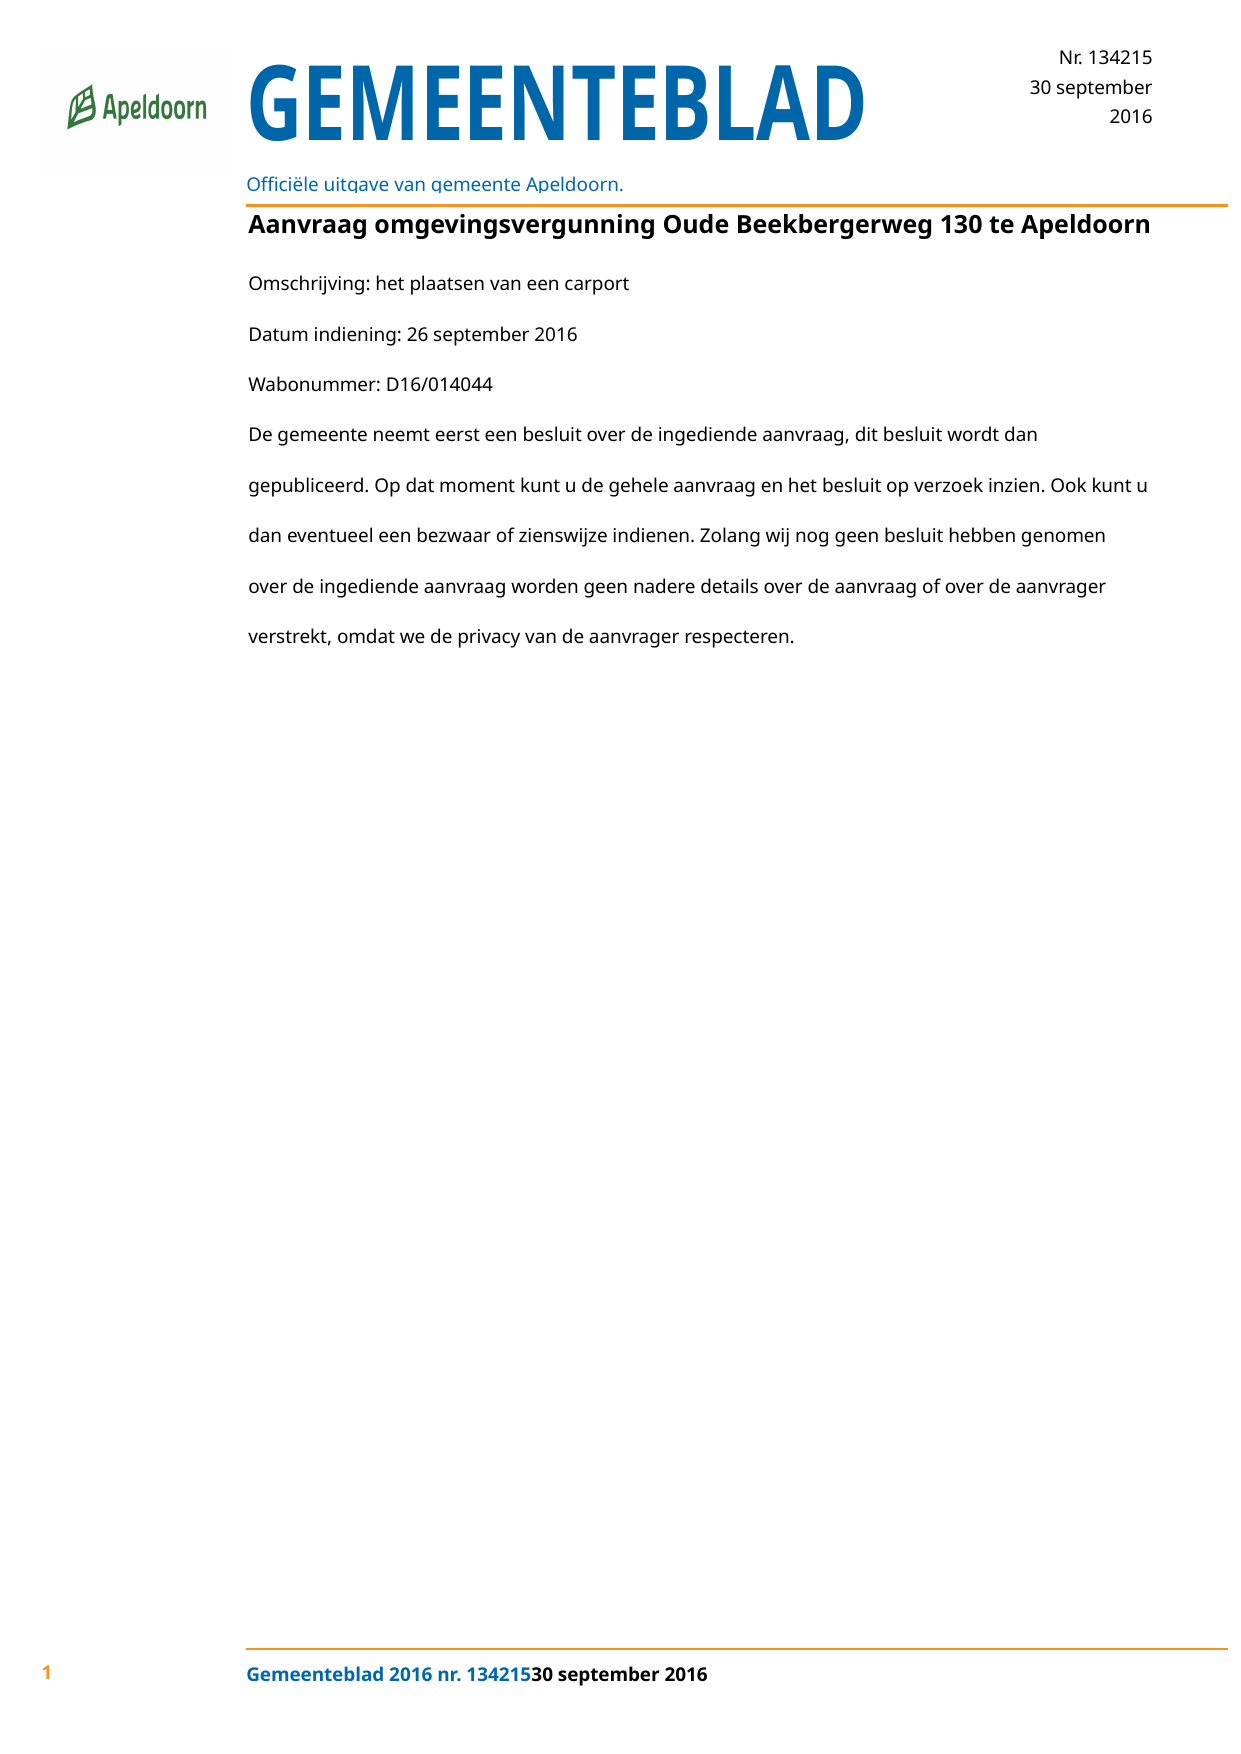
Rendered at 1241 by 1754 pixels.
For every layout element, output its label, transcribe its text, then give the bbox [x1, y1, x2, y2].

text Wabonummer: D16/014044 [248, 371, 1152, 397]
text gepubliceerd. Op dat moment kunt u de gehele aanvraag en het besluit op verzoek inzien. Ook kunt u [248, 472, 1152, 498]
text Aanvraag omgevingsvergunning Oude Beekbergerweg 130 te Apeldoorn [248, 207, 1152, 241]
picture [41, 47, 231, 172]
text Omschrijving: het plaatsen van een carport [248, 270, 1152, 296]
text over de ingediende aanvraag worden geen nadere details over de aanvraag of over de aanvrager [248, 573, 1152, 598]
text De gemeente neemt eerst een besluit over de ingediende aanvraag, dit besluit wordt dan [248, 422, 1152, 447]
text Datum indiening: 26 september 2016 [248, 321, 1152, 346]
text verstrekt, omdat we de privacy van de aanvrager respecteren. [248, 623, 1152, 649]
text dan eventueel een bezwaar of zienswijze indienen. Zolang wij nog geen besluit hebben genomen [248, 522, 1152, 548]
